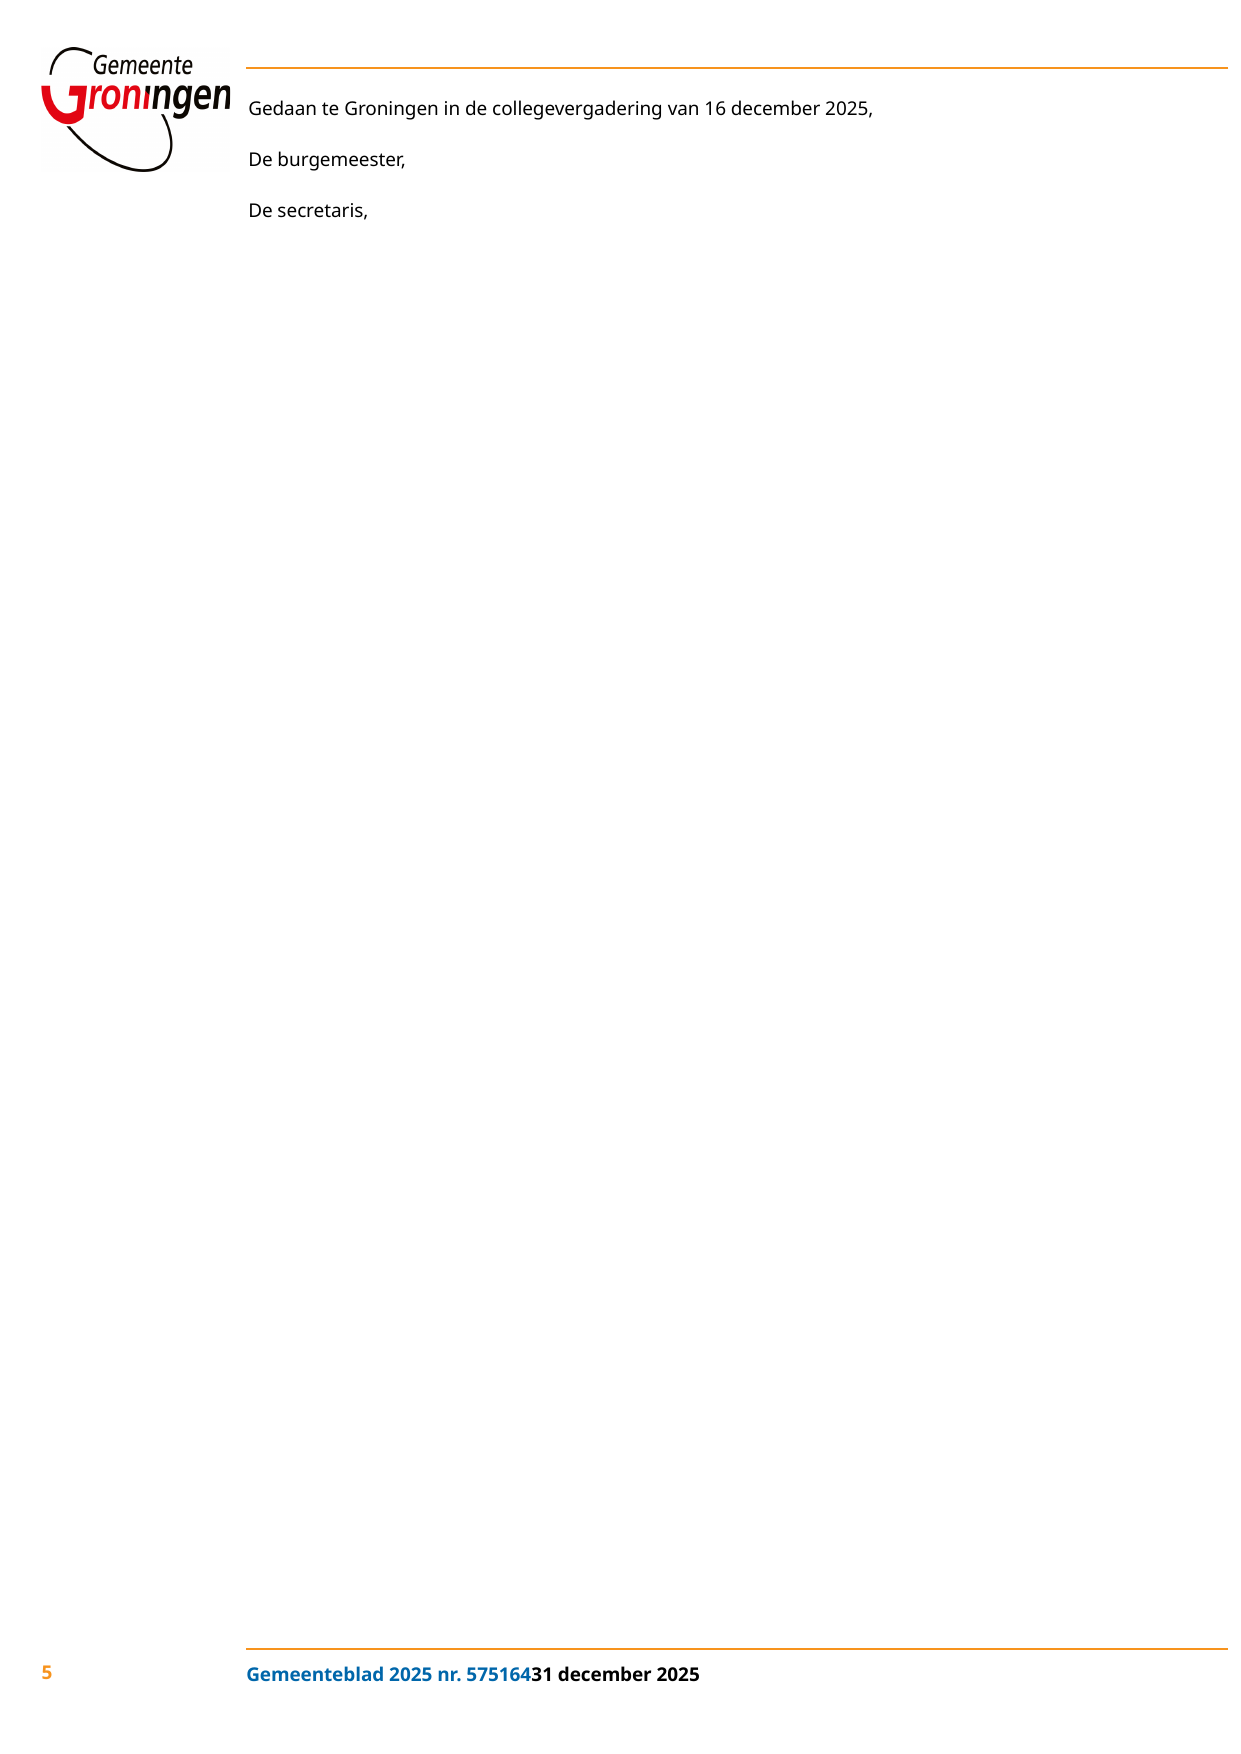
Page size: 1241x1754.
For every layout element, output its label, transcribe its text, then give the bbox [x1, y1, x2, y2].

text Gedaan te Groningen in de collegevergadering van 16 december 2025, [248, 95, 1152, 121]
picture [41, 47, 231, 172]
text De burgemeester, [248, 146, 1152, 172]
text De secretaris, [248, 198, 1152, 223]
